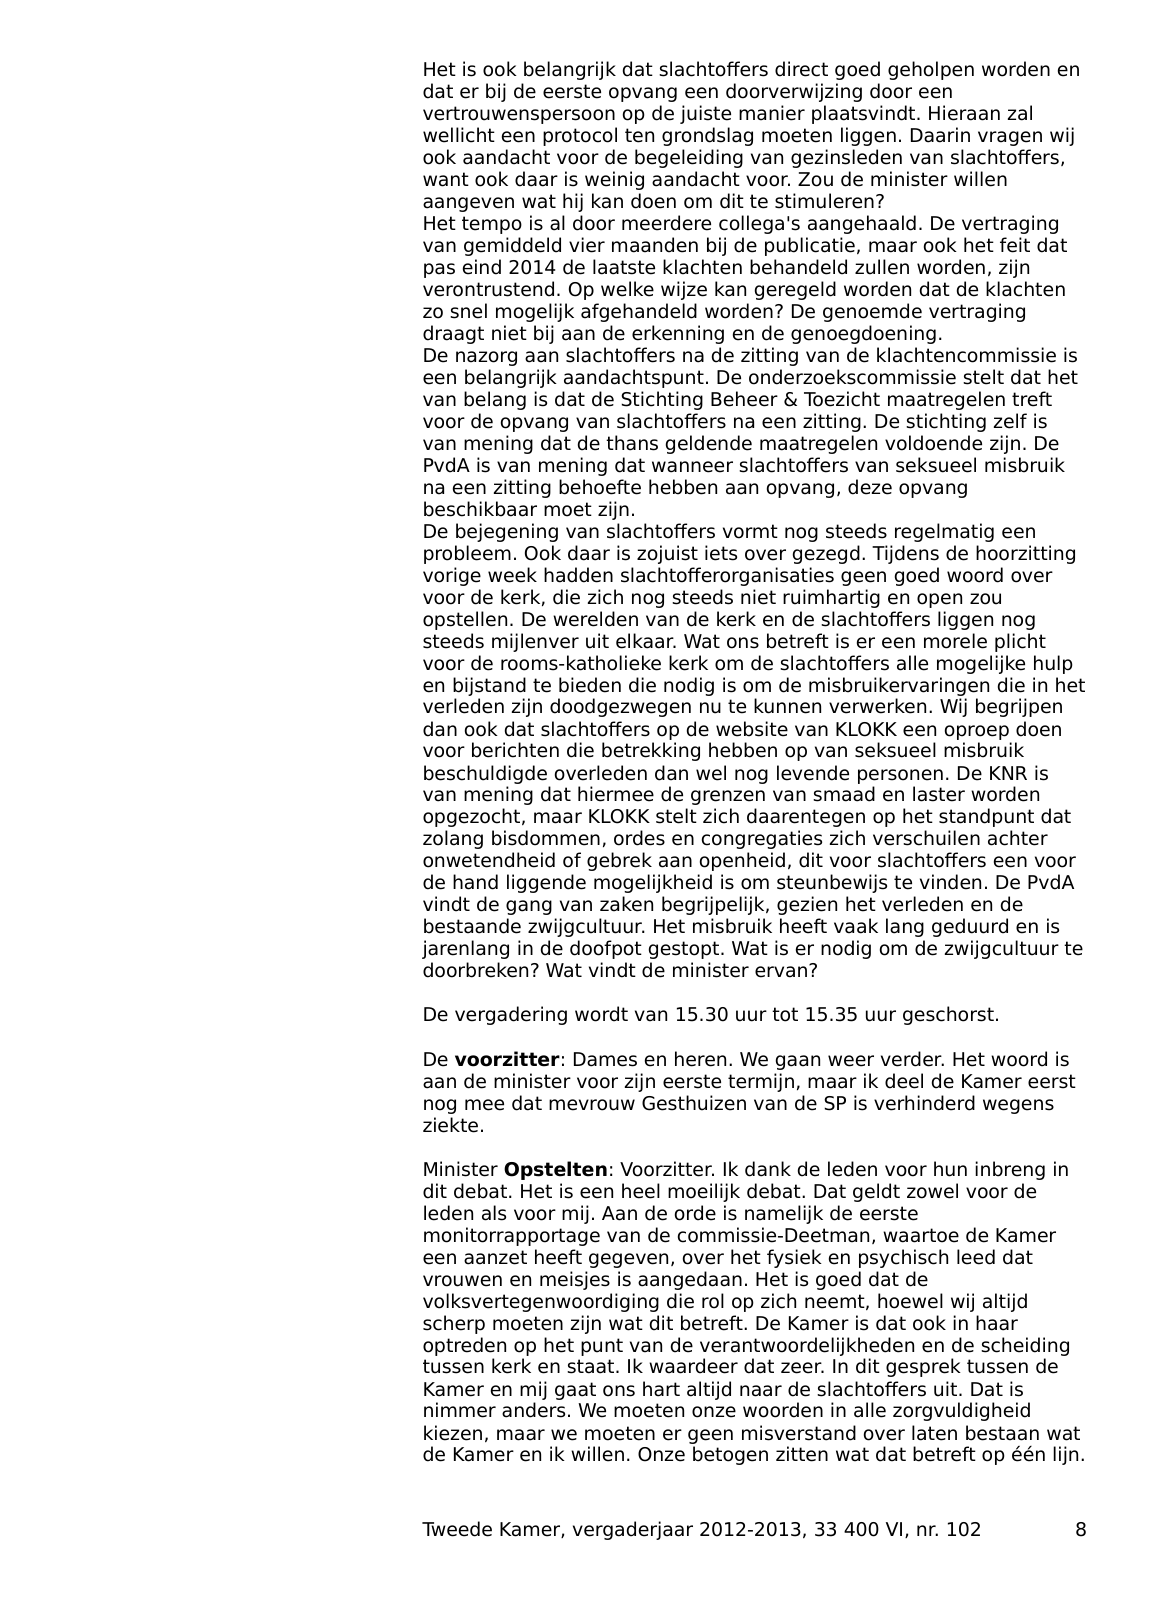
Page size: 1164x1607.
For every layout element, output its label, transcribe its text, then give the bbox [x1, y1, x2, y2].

text De vergadering wordt van 15.30 uur tot 15.35 uur geschorst. [422, 1004, 1087, 1026]
text Het tempo is al door meerdere collega's aangehaald. De vertraging van gemiddeld vier maanden bij de publicatie, maar ook het feit dat pas eind 2014 de laatste klachten behandeld zullen worden, zijn verontrustend. Op welke wijze kan geregeld worden dat de klachten zo snel mogelijk afgehandeld worden? De genoemde vertraging draagt niet bij aan de erkenning en de genoegdoening. [422, 213, 1087, 345]
text De nazorg aan slachtoffers na de zitting van de klachtencommissie is een belangrijk aandachtspunt. De onderzoekscommissie stelt dat het van belang is dat de Stichting Beheer & Toezicht maatregelen treft voor de opvang van slachtoffers na een zitting. De stichting zelf is van mening dat de thans geldende maatregelen voldoende zijn. De PvdA is van mening dat wanneer slachtoffers van seksueel misbruik na een zitting behoefte hebben aan opvang, deze opvang beschikbaar moet zijn. [422, 345, 1087, 521]
text De voorzitter: Dames en heren. We gaan weer verder. Het woord is aan de minister voor zijn eerste termijn, maar ik deel de Kamer eerst nog mee dat mevrouw Gesthuizen van de SP is verhinderd wegens ziekte. [422, 1048, 1087, 1136]
text Minister Opstelten: Voorzitter. Ik dank de leden voor hun inbreng in dit debat. Het is een heel moeilijk debat. Dat geldt zowel voor de leden als voor mij. Aan de orde is namelijk de eerste monitorrapportage van de commissie-Deetman, waartoe de Kamer een aanzet heeft gegeven, over het fysiek en psychisch leed dat vrouwen en meisjes is aangedaan. Het is goed dat de volksvertegenwoordiging die rol op zich neemt, hoewel wij altijd scherp moeten zijn wat dit betreft. De Kamer is dat ook in haar optreden op het punt van de verantwoordelijkheden en de scheiding tussen kerk en staat. Ik waardeer dat zeer. In dit gesprek tussen de Kamer en mij gaat ons hart altijd naar de slachtoffers uit. Dat is nimmer anders. We moeten onze woorden in alle zorgvuldigheid kiezen, maar we moeten er geen misverstand over laten bestaan wat de Kamer en ik willen. Onze betogen zitten wat dat betreft op één lijn. [422, 1159, 1087, 1466]
text De bejegening van slachtoffers vormt nog steeds regelmatig een probleem. Ook daar is zojuist iets over gezegd. Tijdens de hoorzitting vorige week hadden slachtofferorganisaties geen goed woord over voor de kerk, die zich nog steeds niet ruimhartig en open zou opstellen. De werelden van de kerk en de slachtoffers liggen nog steeds mijlenver uit elkaar. Wat ons betreft is er een morele plicht voor de rooms-katholieke kerk om de slachtoffers alle mogelijke hulp en bijstand te bieden die nodig is om de misbruikervaringen die in het verleden zijn doodgezwegen nu te kunnen verwerken. Wij begrijpen dan ook dat slachtoffers op de website van KLOKK een oproep doen voor berichten die betrekking hebben op van seksueel misbruik beschuldigde overleden dan wel nog levende personen. De KNR is van mening dat hiermee de grenzen van smaad en laster worden opgezocht, maar KLOKK stelt zich daarentegen op het standpunt dat zolang bisdommen, ordes en congregaties zich verschuilen achter onwetendheid of gebrek aan openheid, dit voor slachtoffers een voor de hand liggende mogelijkheid is om steunbewijs te vinden. De PvdA vindt de gang van zaken begrijpelijk, gezien het verleden en de bestaande zwijgcultuur. Het misbruik heeft vaak lang geduurd en is jarenlang in de doofpot gestopt. Wat is er nodig om de zwijgcultuur te doorbreken? Wat vindt de minister ervan? [422, 521, 1087, 982]
text Het is ook belangrijk dat slachtoffers direct goed geholpen worden en dat er bij de eerste opvang een doorverwijzing door een vertrouwenspersoon op de juiste manier plaatsvindt. Hieraan zal wellicht een protocol ten grondslag moeten liggen. Daarin vragen wij ook aandacht voor de begeleiding van gezinsleden van slachtoffers, want ook daar is weinig aandacht voor. Zou de minister willen aangeven wat hij kan doen om dit te stimuleren? [422, 59, 1087, 213]
